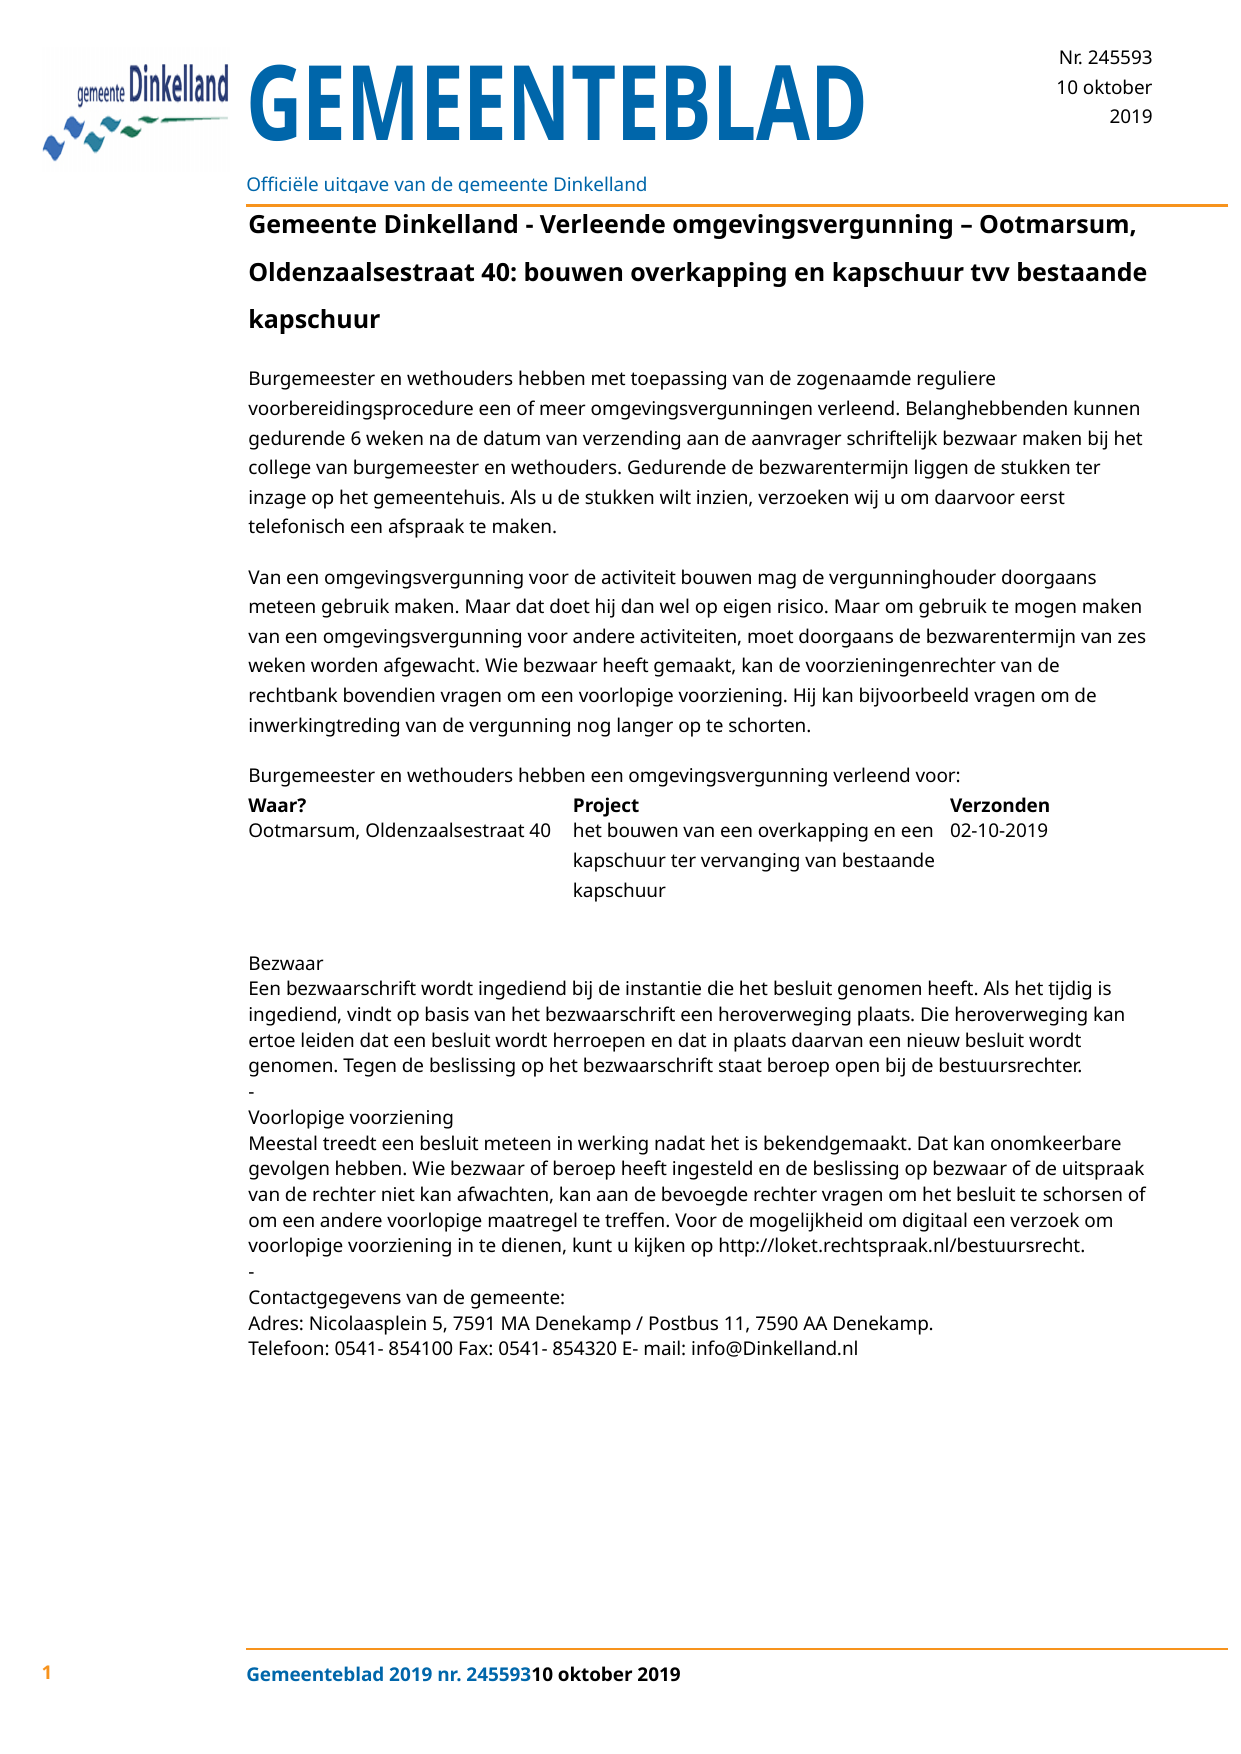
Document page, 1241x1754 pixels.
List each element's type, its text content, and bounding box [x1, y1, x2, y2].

text Van een omgevingsvergunning voor de activiteit bouwen mag de vergunninghouder doorgaans meteen gebruik maken. Maar dat doet hij dan wel op eigen risico. Maar om gebruik te mogen maken van een omgevingsvergunning voor andere activiteiten, moet doorgaans de bezwarentermijn van zes weken worden afgewacht. Wie bezwaar heeft gemaakt, kan de voorzieningenrechter van de rechtbank bovendien vragen om een voorlopige voorziening. Hij kan bijvoorbeeld vragen om de inwerkingtreding van de vergunning nog langer op te schorten. [248, 564, 1152, 737]
text Burgemeester en wethouders hebben met toepassing van de zogenaamde reguliere voorbereidingsprocedure een of meer omgevingsvergunningen verleend. Belanghebbenden kunnen gedurende 6 weken na de datum van verzending aan de aanvrager schriftelijk bezwaar maken bij het college van burgemeester en wethouders. Gedurende de bezwarentermijn liggen de stukken ter inzage op het gemeentehuis. Als u de stukken wilt inzien, verzoeken wij u om daarvoor eerst telefonisch een afspraak te maken. [248, 366, 1152, 539]
table_cell het bouwen van een overkapping en een kapschuur ter vervanging van bestaande kapschuur [573, 818, 950, 902]
table_header Project [573, 792, 950, 818]
text Bezwaar [248, 950, 1152, 975]
text - [248, 1078, 1152, 1104]
text Adres: Nicolaasplein 5, 7591 MA Denekamp / Postbus 11, 7590 AA Denekamp. [248, 1310, 1152, 1336]
table_header Verzonden [950, 792, 1152, 818]
text Een bezwaarschrift wordt ingediend bij de instantie die het besluit genomen heeft. Als het tijdig is ingediend, vindt op basis van het bezwaarschrift een heroverweging plaats. Die heroverweging kan ertoe leiden dat een besluit wordt herroepen en dat in plaats daarvan een nieuw besluit wordt genomen. Tegen de beslissing op het bezwaarschrift staat beroep open bij de bestuursrechter. [248, 975, 1152, 1078]
text Burgemeester en wethouders hebben een omgevingsvergunning verleend voor: [248, 762, 1152, 788]
text Voorlopige voorziening [248, 1104, 1152, 1130]
text Gemeente Dinkelland - Verleende omgevingsvergunning – Ootmarsum, Oldenzaalsestraat 40: bouwen overkapping en kapschuur tvv bestaande kapschuur [248, 207, 1152, 336]
picture [41, 47, 231, 172]
text Telefoon: 0541- 854100 Fax: 0541- 854320 E- mail: info@Dinkelland.nl [248, 1336, 1152, 1361]
table_cell 02-10-2019 [950, 818, 1152, 902]
table_cell Ootmarsum, Oldenzaalsestraat 40 [248, 818, 573, 902]
text Meestal treedt een besluit meteen in werking nadat het is bekendgemaakt. Dat kan onomkeerbare gevolgen hebben. Wie bezwaar of beroep heeft ingesteld en de beslissing op bezwaar of de uitspraak van de rechter niet kan afwachten, kan aan de bevoegde rechter vragen om het besluit te schorsen of om een andere voorlopige maatregel te treffen. Voor de mogelijkheid om digitaal een verzoek om voorlopige voorziening in te dienen, kunt u kijken op http://loket.rechtspraak.nl/bestuursrecht. [248, 1130, 1152, 1258]
text - [248, 1258, 1152, 1284]
text Contactgegevens van de gemeente: [248, 1284, 1152, 1310]
table_header Waar? [248, 792, 573, 818]
